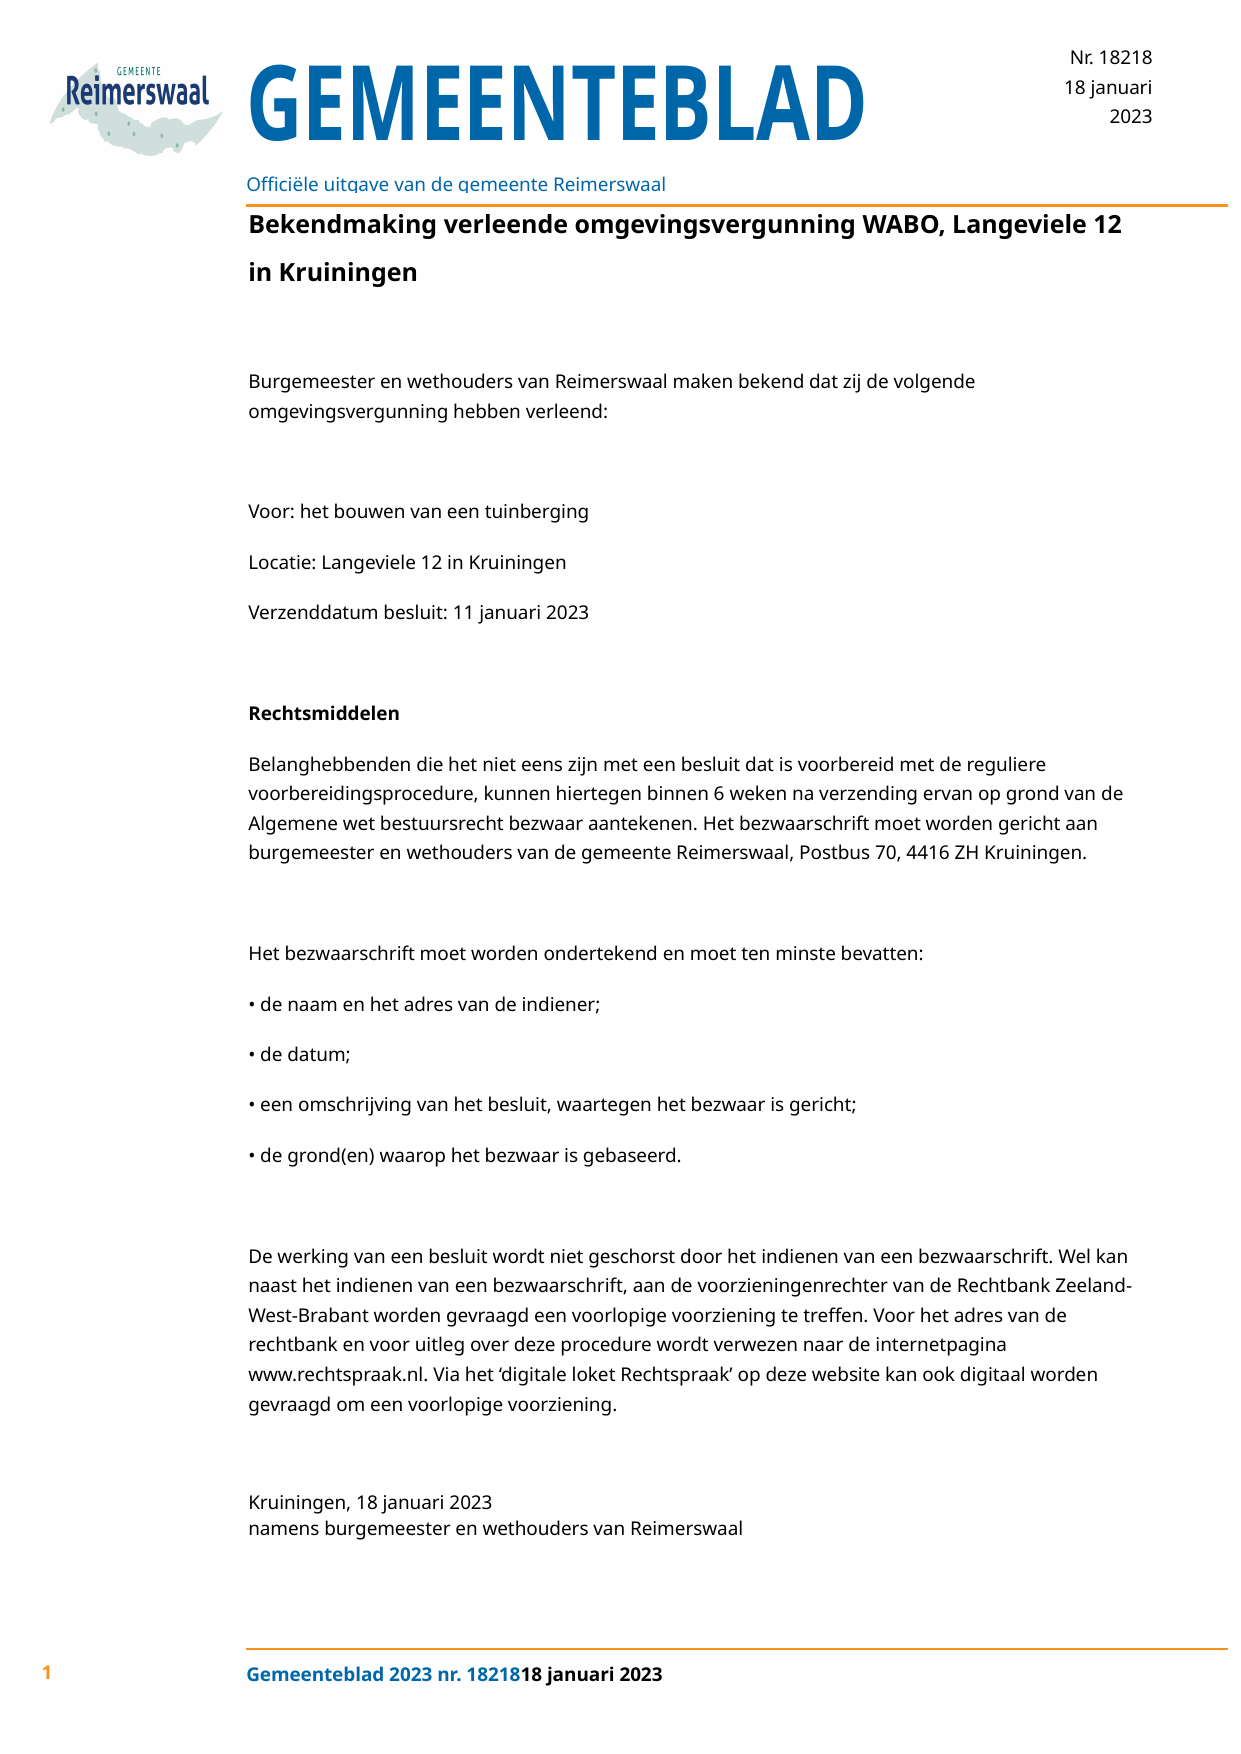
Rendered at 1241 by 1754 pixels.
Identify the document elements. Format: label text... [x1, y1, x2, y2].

text Bekendmaking verleende omgevingsvergunning WABO, Langeviele 12 in Kruiningen [248, 207, 1152, 288]
text • de datum; [248, 1041, 1152, 1067]
text • de naam en het adres van de indiener; [248, 991, 1152, 1017]
text Het bezwaarschrift moet worden ondertekend en moet ten minste bevatten: [248, 940, 1152, 966]
text • een omschrijving van het besluit, waartegen het bezwaar is gericht; [248, 1092, 1152, 1117]
text • de grond(en) waarop het bezwaar is gebaseerd. [248, 1142, 1152, 1168]
text Belanghebbenden die het niet eens zijn met een besluit dat is voorbereid met de reguliere voorbereidingsprocedure, kunnen hiertegen binnen 6 weken na verzending ervan op grond van de Algemene wet bestuursrecht bezwaar aantekenen. Het bezwaarschrift moet worden gericht aan burgemeester en wethouders van de gemeente Reimerswaal, Postbus 70, 4416 ZH Kruiningen. [248, 751, 1152, 865]
text De werking van een besluit wordt niet geschorst door het indienen van een bezwaarschrift. Wel kan naast het indienen van een bezwaarschrift, aan de voorzieningenrechter van de Rechtbank Zeeland-West-Brabant worden gevraagd een voorlopige voorziening te treffen. Voor het adres van de rechtbank en voor uitleg over deze procedure wordt verwezen naar de internetpagina www.rechtspraak.nl. Via het ‘digitale loket Rechtspraak’ op deze website kan ook digitaal worden gevraagd om een voorlopige voorziening. [248, 1243, 1152, 1417]
text namens burgemeester en wethouders van Reimerswaal [248, 1515, 1152, 1541]
text Verzenddatum besluit: 11 januari 2023 [248, 599, 1152, 625]
text Rechtsmiddelen [248, 700, 1152, 726]
text Kruiningen, 18 januari 2023 [248, 1489, 1152, 1515]
text Burgemeester en wethouders van Reimerswaal maken bekend dat zij de volgende omgevingsvergunning hebben verleend: [248, 368, 1152, 424]
picture [41, 47, 231, 172]
text Voor: het bouwen van een tuinberging [248, 499, 1152, 524]
text Locatie: Langeviele 12 in Kruiningen [248, 549, 1152, 575]
